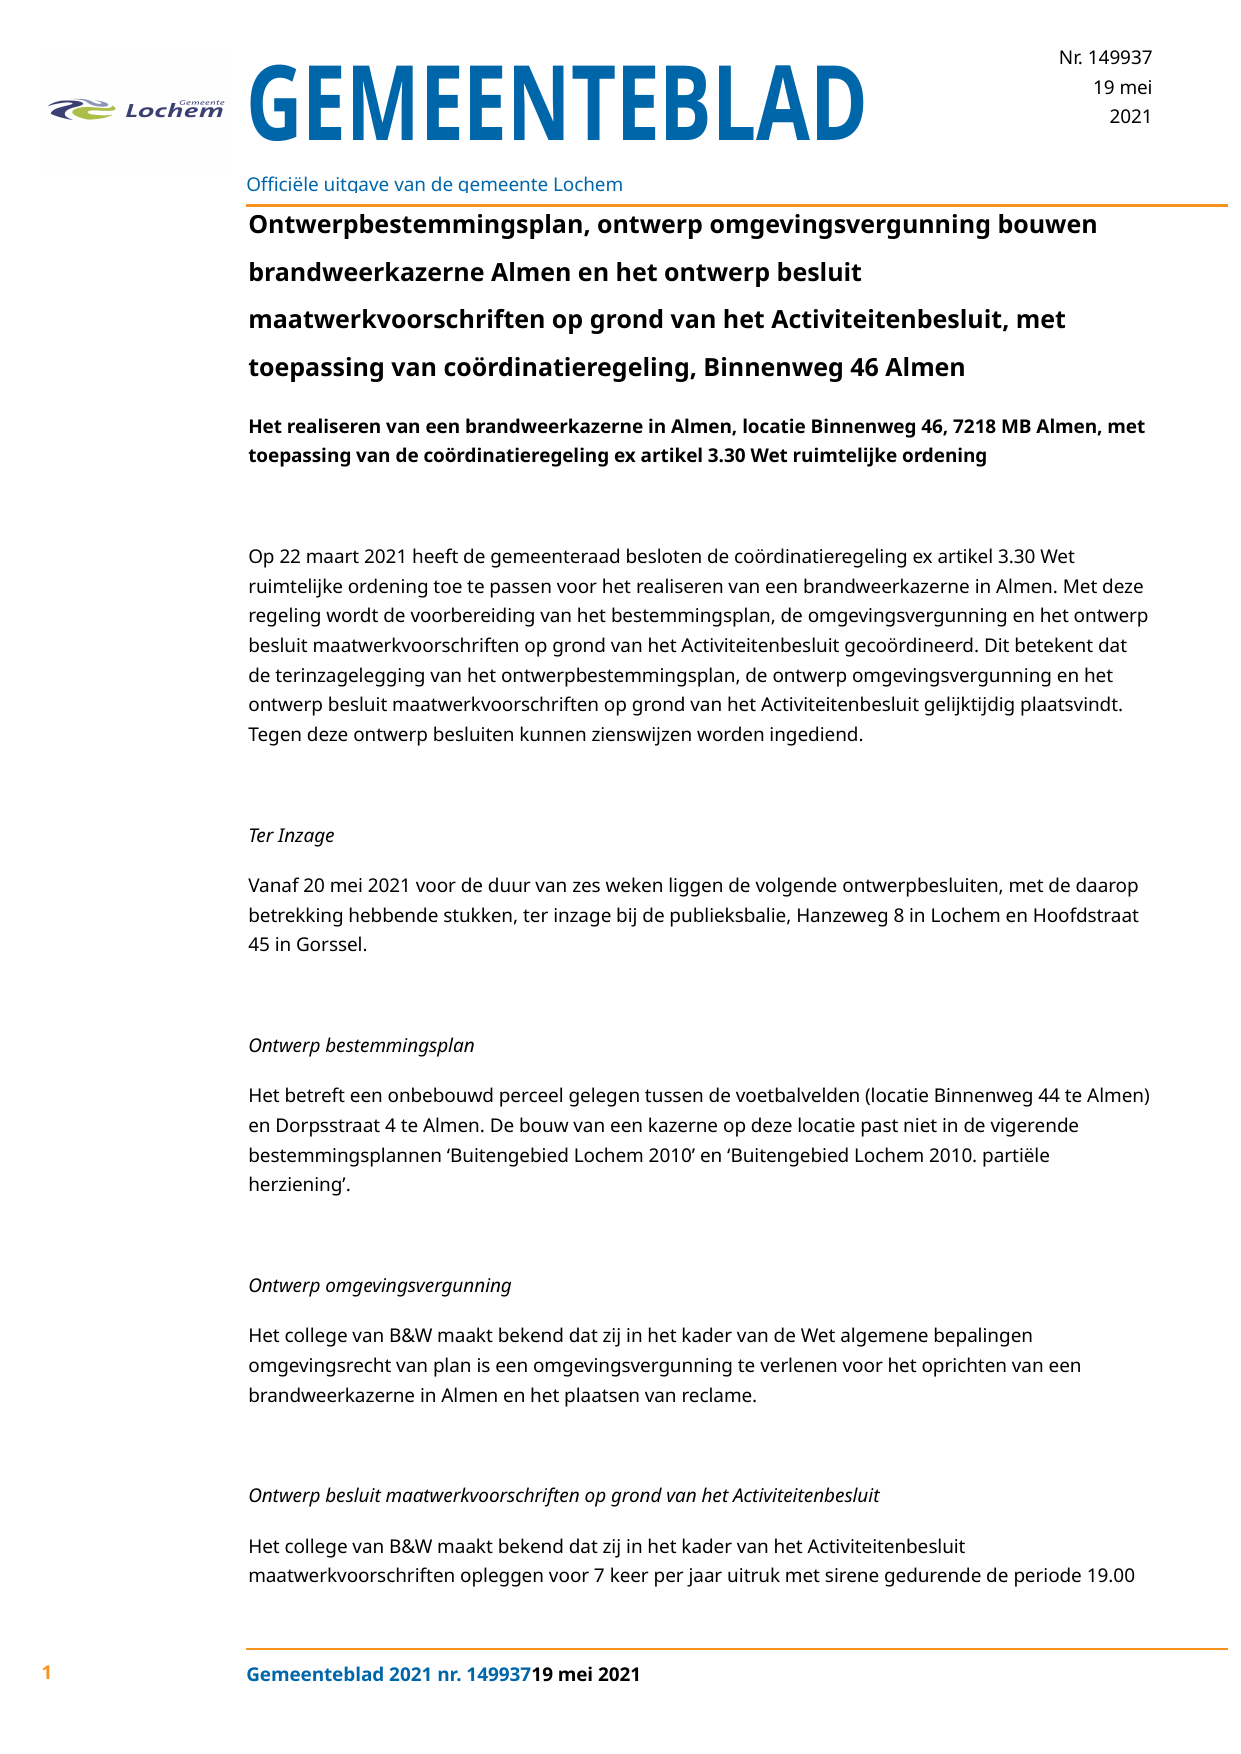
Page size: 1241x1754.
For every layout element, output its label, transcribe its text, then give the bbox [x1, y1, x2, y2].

text Ontwerp besluit maatwerkvoorschriften op grond van het Activiteitenbesluit [248, 1483, 1152, 1508]
text Het college van B&W maakt bekend dat zij in het kader van de Wet algemene bepalingen omgevingsrecht van plan is een omgevingsvergunning te verlenen voor het oprichten van een brandweerkazerne in Almen en het plaatsen van reclame. [248, 1323, 1152, 1408]
text Ontwerp bestemmingsplan [248, 1032, 1152, 1058]
text Vanaf 20 mei 2021 voor de duur van zes weken liggen de volgende ontwerpbesluiten, met de daarop betrekking hebbende stukken, ter inzage bij de publieksbalie, Hanzeweg 8 in Lochem en Hoofdstraat 45 in Gorssel. [248, 872, 1152, 957]
text Ontwerpbestemmingsplan, ontwerp omgevingsvergunning bouwen brandweerkazerne Almen en het ontwerp besluit maatwerkvoorschriften op grond van het Activiteitenbesluit, met toepassing van coördinatieregeling, Binnenweg 46 Almen [248, 207, 1152, 384]
text Ter Inzage [248, 822, 1152, 848]
text Het college van B&W maakt bekend dat zij in het kader van het Activiteitenbesluit maatwerkvoorschriften opleggen voor 7 keer per jaar uitruk met sirene gedurende de periode 19.00 [248, 1533, 1152, 1588]
text Ontwerp omgevingsvergunning [248, 1272, 1152, 1298]
text Het realiseren van een brandweerkazerne in Almen, locatie Binnenweg 46, 7218 MB Almen, met toepassing van de coördinatieregeling ex artikel 3.30 Wet ruimtelijke ordening [248, 413, 1152, 468]
picture [41, 47, 231, 172]
text Het betreft een onbebouwd perceel gelegen tussen de voetbalvelden (locatie Binnenweg 44 te Almen) en Dorpsstraat 4 te Almen. De bouw van een kazerne op deze locatie past niet in de vigerende bestemmingsplannen ‘Buitengebied Lochem 2010’ en ‘Buitengebied Lochem 2010. partiële herziening’. [248, 1083, 1152, 1197]
text Op 22 maart 2021 heeft de gemeenteraad besloten de coördinatieregeling ex artikel 3.30 Wet ruimtelijke ordening toe te passen voor het realiseren van een brandweerkazerne in Almen. Met deze regeling wordt de voorbereiding van het bestemmingsplan, de omgevingsvergunning en het ontwerp besluit maatwerkvoorschriften op grond van het Activiteitenbesluit gecoördineerd. Dit betekent dat de terinzagelegging van het ontwerpbestemmingsplan, de ontwerp omgevingsvergunning en het ontwerp besluit maatwerkvoorschriften op grond van het Activiteitenbesluit gelijktijdig plaatsvindt. Tegen deze ontwerp besluiten kunnen zienswijzen worden ingediend. [248, 543, 1152, 747]
